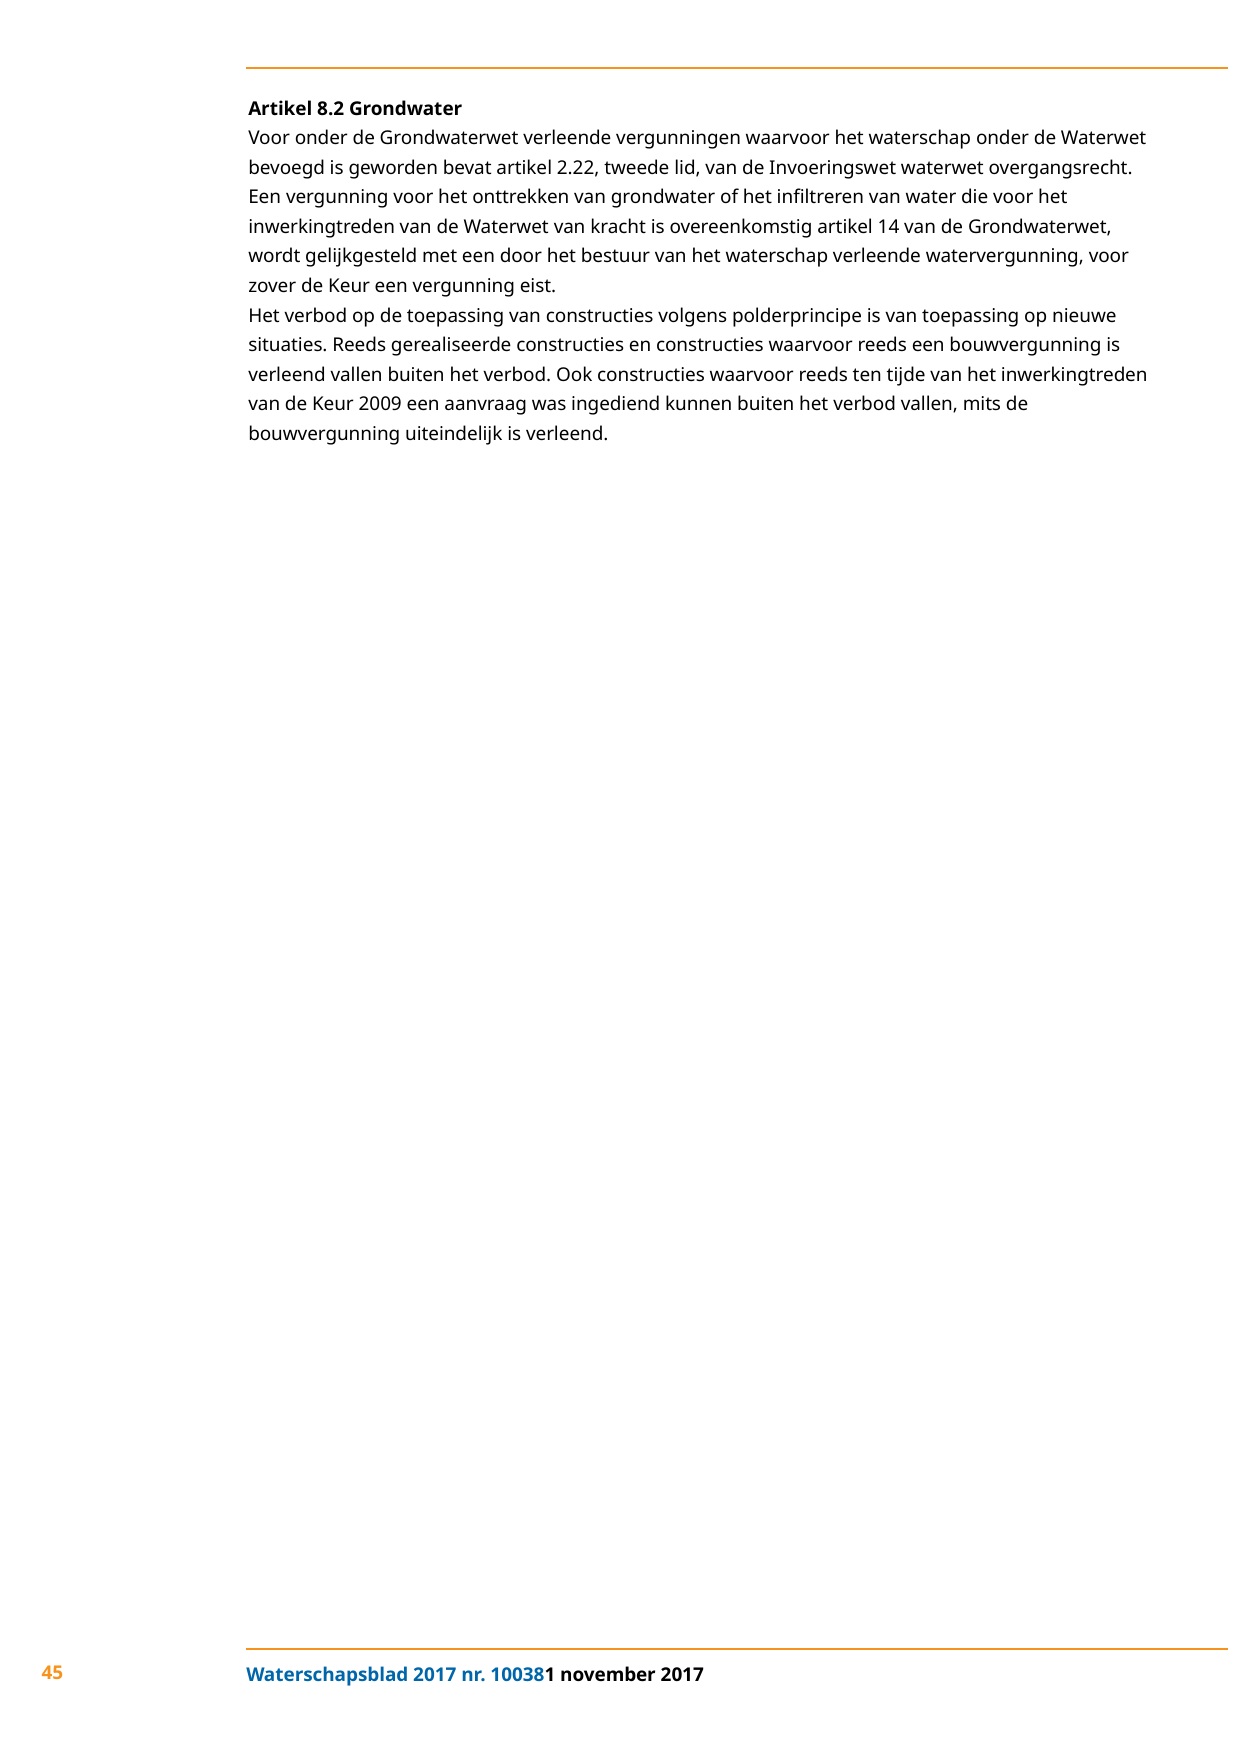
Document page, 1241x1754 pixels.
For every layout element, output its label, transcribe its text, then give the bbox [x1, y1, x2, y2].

text Artikel 8.2 Grondwater [248, 95, 1152, 121]
text Voor onder de Grondwaterwet verleende vergunningen waarvoor het waterschap onder de Waterwet bevoegd is geworden bevat artikel 2.22, tweede lid, van de Invoeringswet waterwet overgangsrecht. Een vergunning voor het onttrekken van grondwater of het infiltreren van water die voor het inwerkingtreden van de Waterwet van kracht is overeenkomstig artikel 14 van de Grondwaterwet, wordt gelijkgesteld met een door het bestuur van het waterschap verleende watervergunning, voor zover de Keur een vergunning eist. [248, 124, 1152, 298]
picture [41, 47, 231, 172]
text Het verbod op de toepassing van constructies volgens polderprincipe is van toepassing op nieuwe situaties. Reeds gerealiseerde constructies en constructies waarvoor reeds een bouwvergunning is verleend vallen buiten het verbod. Ook constructies waarvoor reeds ten tijde van het inwerkingtreden van de Keur 2009 een aanvraag was ingediend kunnen buiten het verbod vallen, mits de bouwvergunning uiteindelijk is verleend. [248, 302, 1152, 446]
